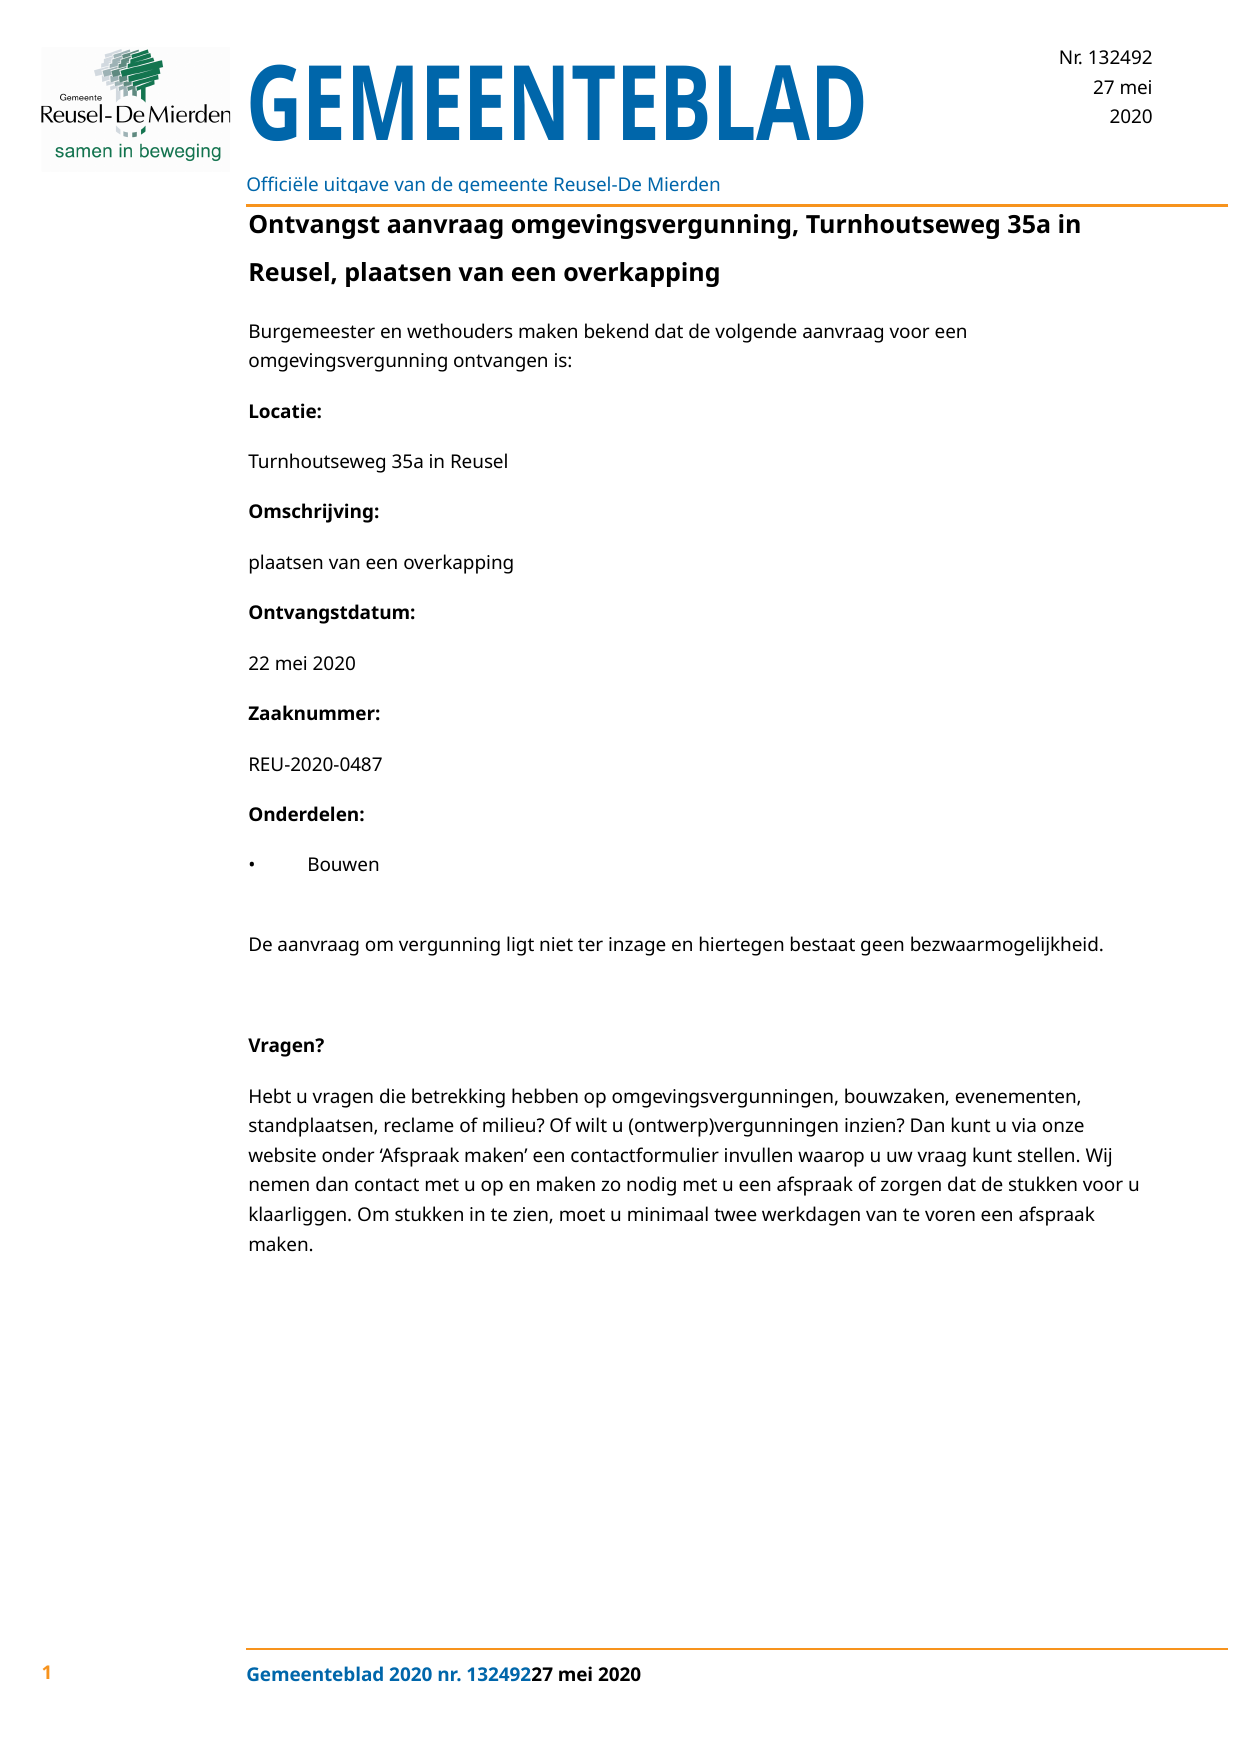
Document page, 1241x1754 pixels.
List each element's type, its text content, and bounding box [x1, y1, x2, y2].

text Omschrijving: [248, 499, 1152, 524]
text Vragen? [248, 1032, 1152, 1058]
text Locatie: [248, 398, 1152, 424]
text 22 mei 2020 [248, 650, 1152, 676]
text REU-2020-0487 [248, 751, 1152, 777]
text Hebt u vragen die betrekking hebben op omgevingsvergunningen, bouwzaken, evenementen, standplaatsen, reclame of milieu? Of wilt u (ontwerp)vergunningen inzien? Dan kunt u via onze website onder ‘Afspraak maken’ een contactformulier invullen waarop u uw vraag kunt stellen. Wij nemen dan contact met u op en maken zo nodig met u een afspraak of zorgen dat de stukken voor u klaarliggen. Om stukken in te zien, moet u minimaal twee werkdagen van te voren een afspraak maken. [248, 1083, 1152, 1257]
text De aanvraag om vergunning ligt niet ter inzage en hiertegen bestaat geen bezwaarmogelijkheid. [248, 932, 1152, 957]
picture [41, 47, 231, 172]
text Zaaknummer: [248, 700, 1152, 726]
list Bouwen [248, 852, 1152, 877]
text Ontvangst aanvraag omgevingsvergunning, Turnhoutseweg 35a in Reusel, plaatsen van een overkapping [248, 207, 1152, 288]
text Onderdelen: [248, 801, 1152, 827]
text Burgemeester en wethouders maken bekend dat de volgende aanvraag voor een omgevingsvergunning ontvangen is: [248, 318, 1152, 373]
text Ontvangstdatum: [248, 599, 1152, 625]
text plaatsen van een overkapping [248, 549, 1152, 575]
text Turnhoutseweg 35a in Reusel [248, 448, 1152, 474]
